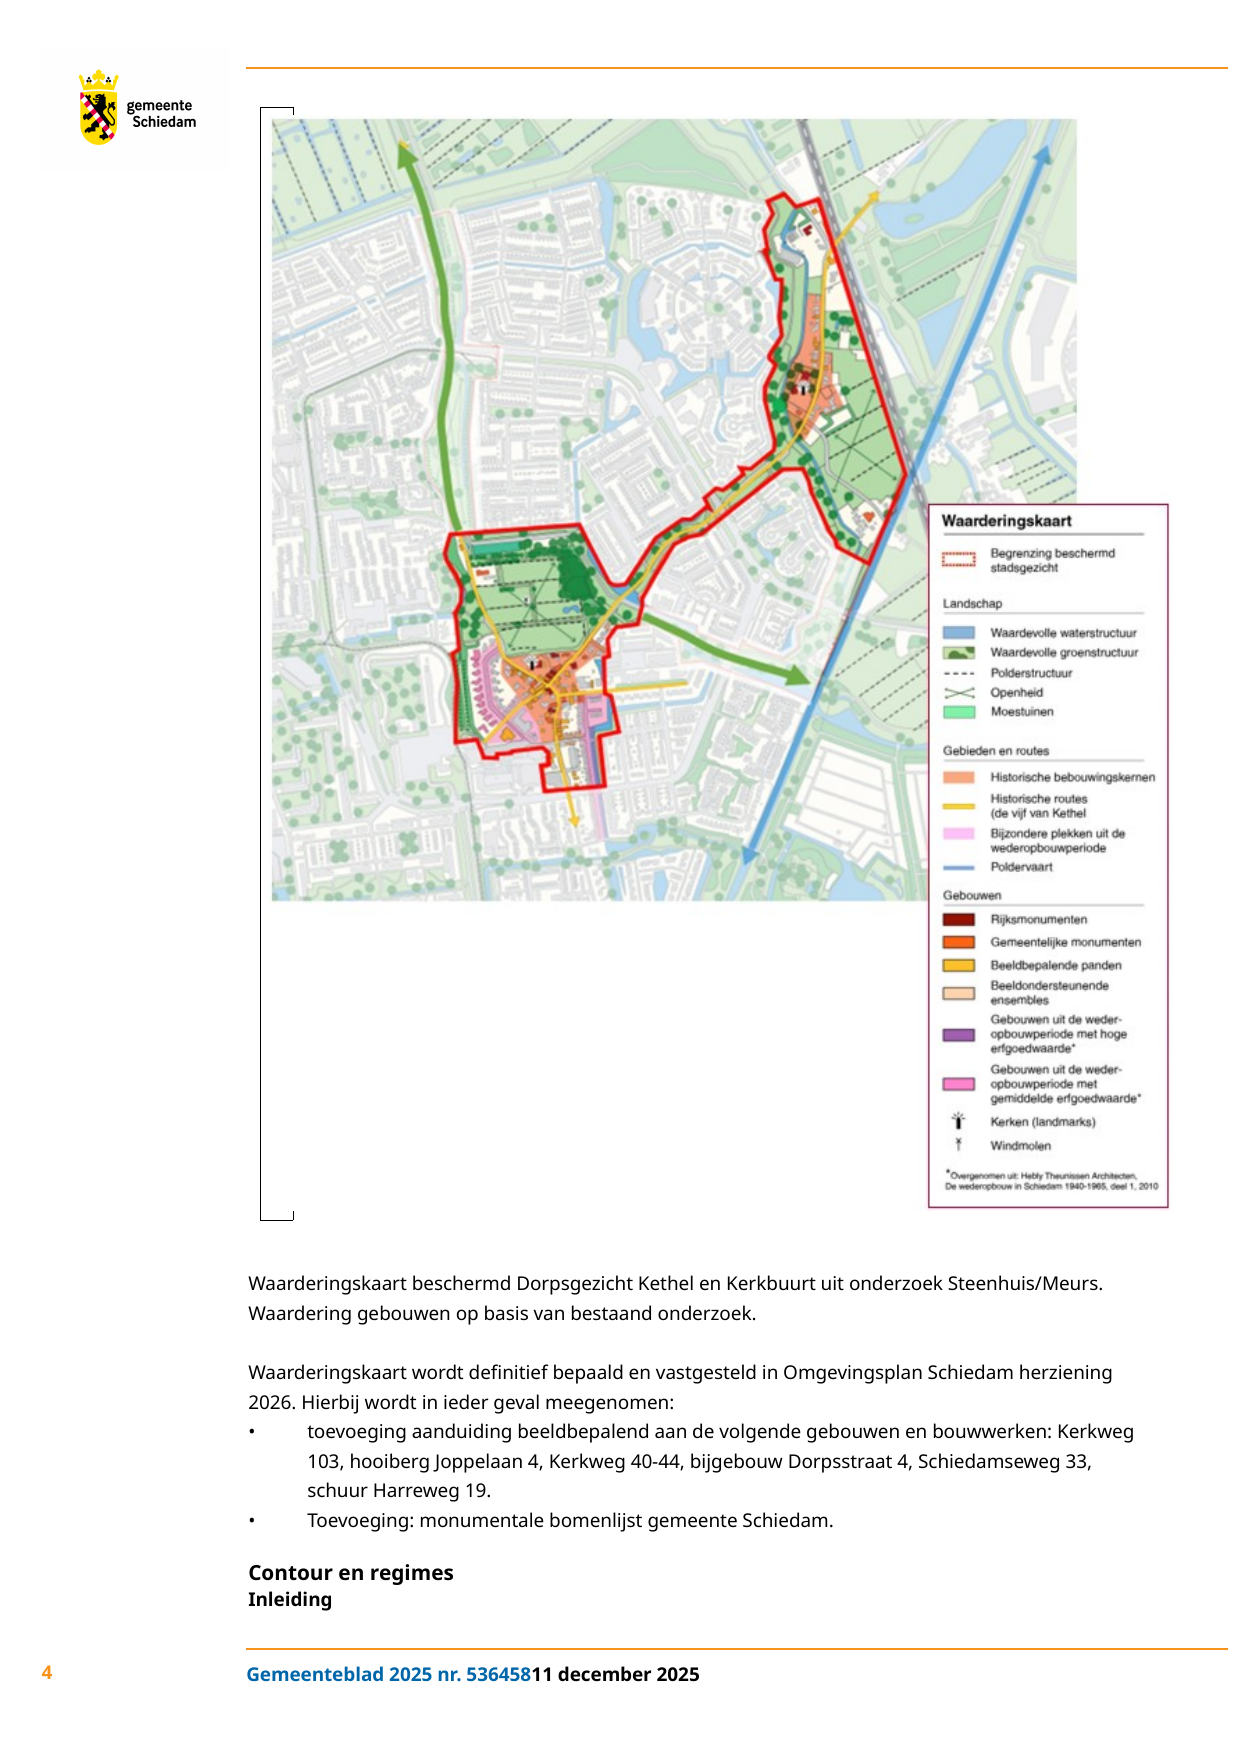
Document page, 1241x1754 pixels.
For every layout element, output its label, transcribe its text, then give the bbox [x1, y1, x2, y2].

list toevoeging aanduiding beeldbepalend aan de volgende gebouwen en bouwwerken: Kerkweg 103, hooiberg Joppelaan 4, Kerkweg 40-44, bijgebouw Dorpsstraat 4, Schiedamseweg 33, schuur Harreweg 19. [248, 1418, 1152, 1503]
text Contour en regimes [248, 1558, 1152, 1586]
picture [41, 47, 231, 172]
text Inleiding [248, 1586, 1152, 1612]
text Waarderingskaart wordt definitief bepaald en vastgesteld in Omgevingsplan Schiedam herziening 2026. Hierbij wordt in ieder geval meegenomen: [248, 1359, 1152, 1415]
list Toevoeging: monumentale bomenlijst gemeente Schiedam. [248, 1507, 1152, 1533]
picture [268, 115, 1173, 1211]
text Waarderingskaart beschermd Dorpsgezicht Kethel en Kerkbuurt uit onderzoek Steenhuis/Meurs. Waardering gebouwen op basis van bestaand onderzoek. [248, 1271, 1152, 1326]
